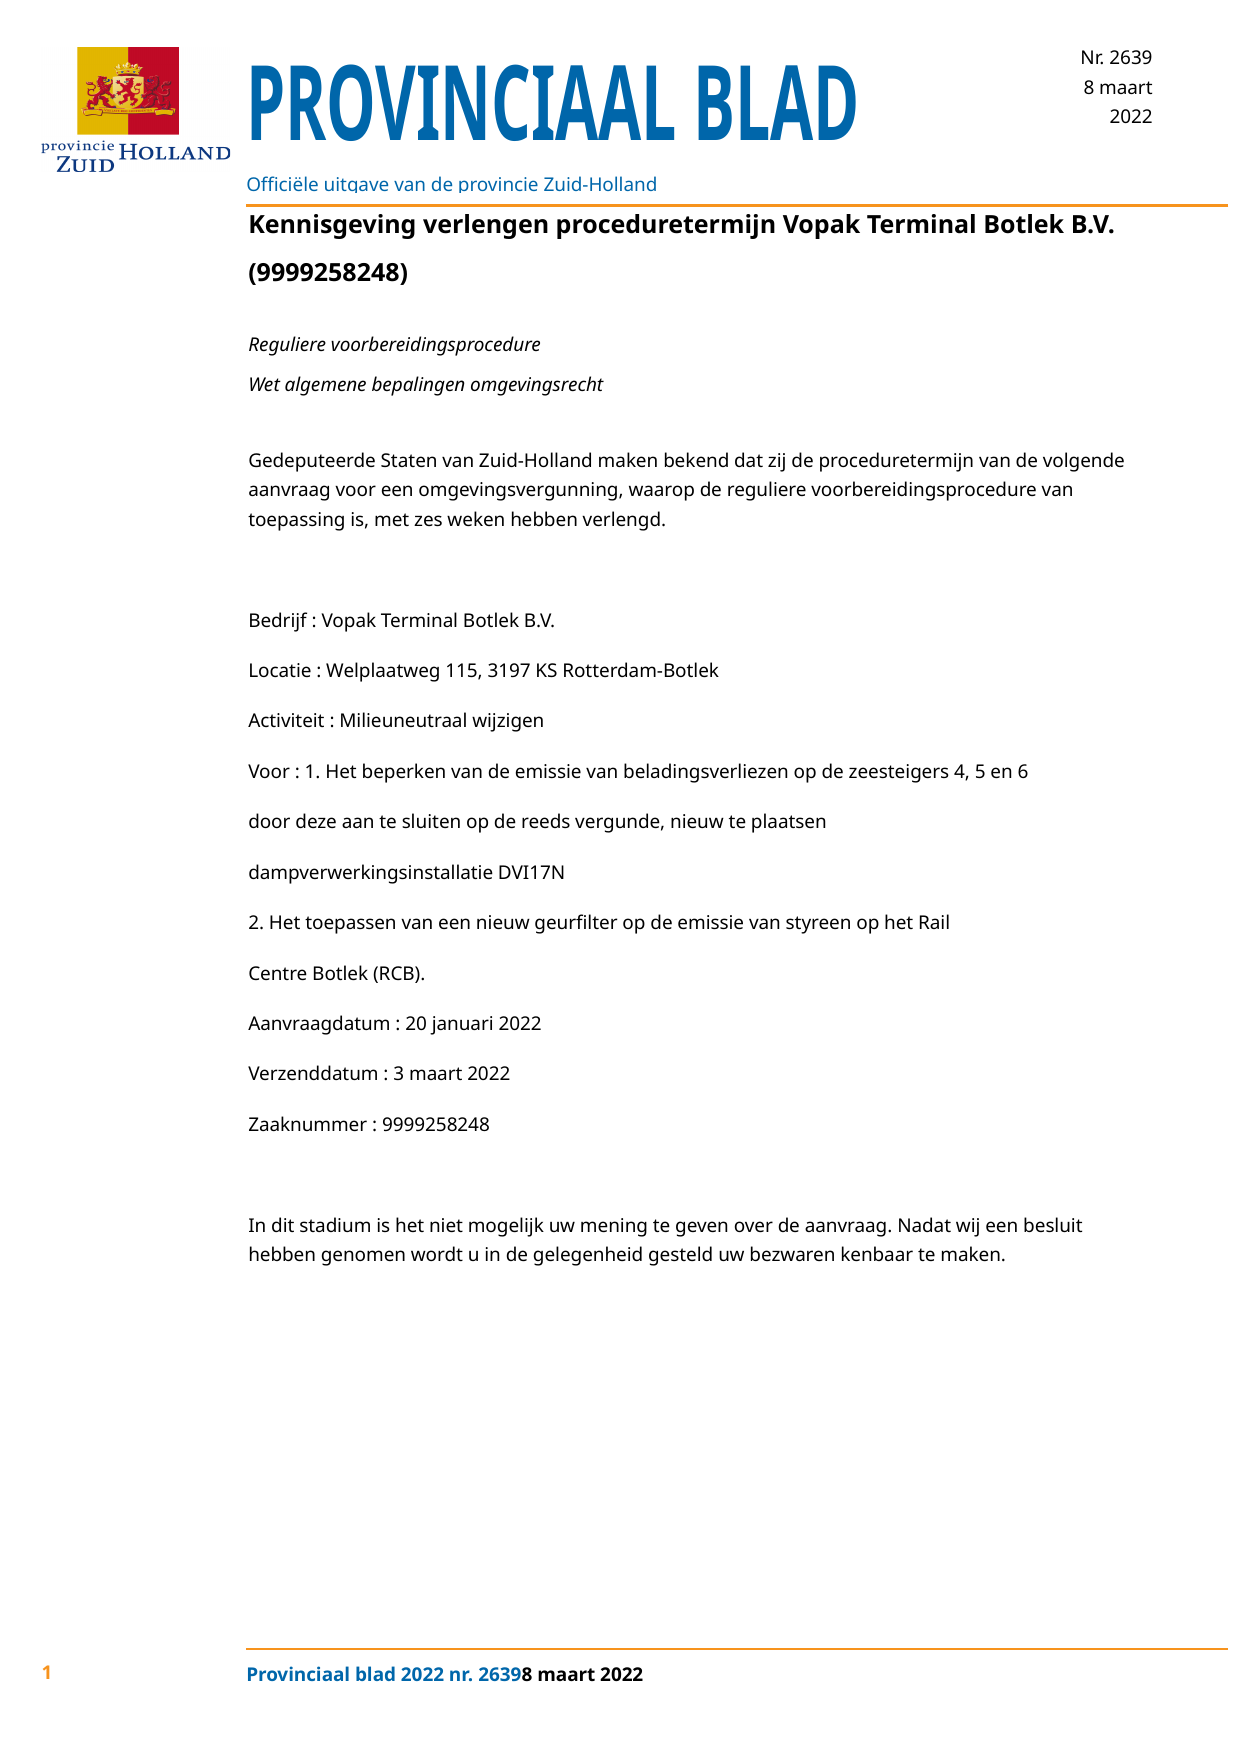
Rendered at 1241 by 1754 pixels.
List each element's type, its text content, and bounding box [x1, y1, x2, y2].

text Centre Botlek (RCB). [248, 960, 1152, 986]
text In dit stadium is het niet mogelijk uw mening te geven over de aanvraag. Nadat wij een besluit hebben genomen wordt u in de gelegenheid gesteld uw bezwaren kenbaar te maken. [248, 1212, 1152, 1267]
text Zaaknummer : 9999258248 [248, 1111, 1152, 1137]
text Locatie : Welplaatweg 115, 3197 KS Rotterdam-Botlek [248, 657, 1152, 683]
text Gedeputeerde Staten van Zuid-Holland maken bekend dat zij de proceduretermijn van de volgende aanvraag voor een omgevingsvergunning, waarop de reguliere voorbereidingsprocedure van toepassing is, met zes weken hebben verlengd. [248, 447, 1152, 532]
text Kennisgeving verlengen proceduretermijn Vopak Terminal Botlek B.V. (9999258248) [248, 207, 1152, 288]
text Aanvraagdatum : 20 januari 2022 [248, 1010, 1152, 1036]
text Verzenddatum : 3 maart 2022 [248, 1061, 1152, 1086]
text Reguliere voorbereidingsprocedure [248, 331, 1152, 357]
text Bedrijf : Vopak Terminal Botlek B.V. [248, 607, 1152, 633]
text Wet algemene bepalingen omgevingsrecht [248, 371, 1152, 396]
picture [41, 47, 231, 172]
text Voor : 1. Het beperken van de emissie van beladingsverliezen op de zeesteigers 4, 5 en 6 [248, 758, 1152, 784]
text door deze aan te sluiten op de reeds vergunde, nieuw te plaatsen [248, 808, 1152, 834]
text dampverwerkingsinstallatie DVI17N [248, 859, 1152, 885]
text Activiteit : Milieuneutraal wijzigen [248, 708, 1152, 733]
text 2. Het toepassen van een nieuw geurfilter op de emissie van styreen op het Rail [248, 909, 1152, 935]
